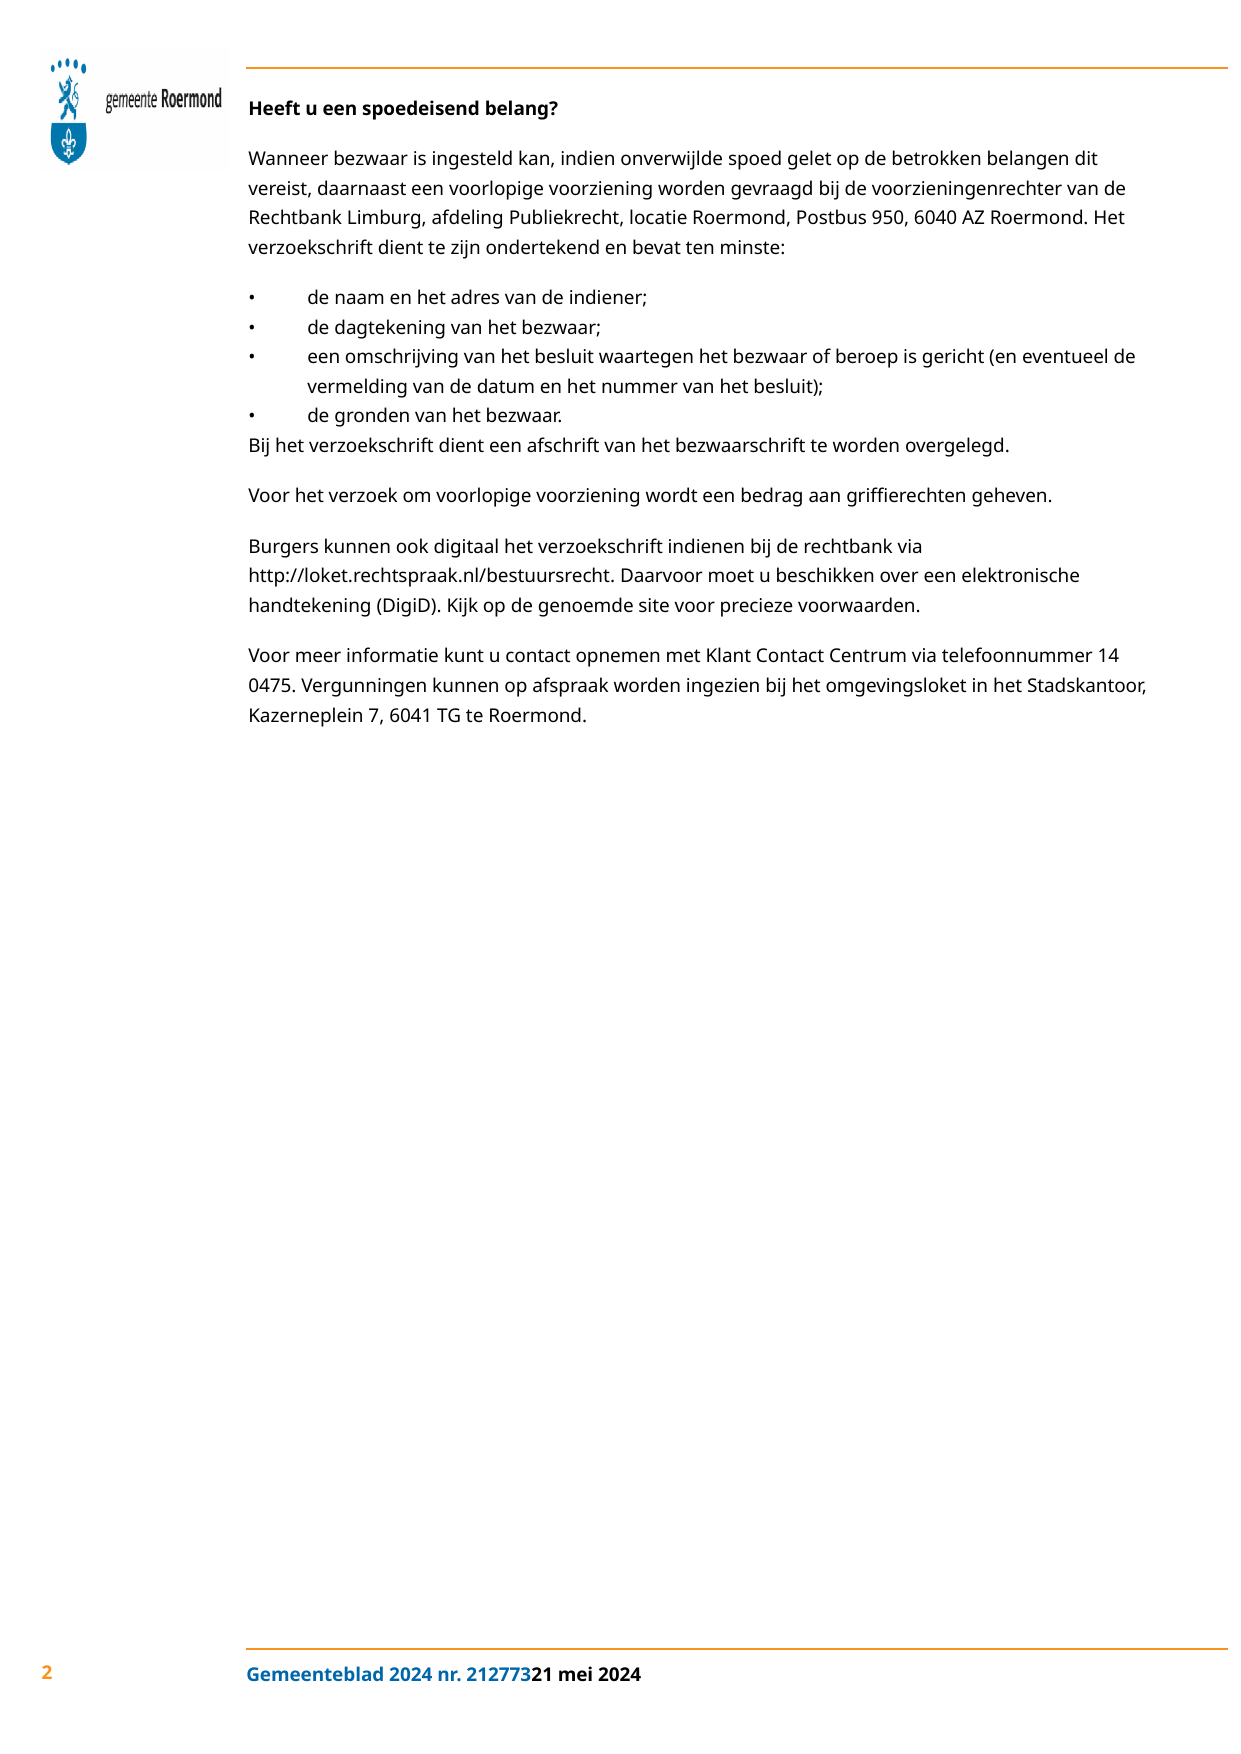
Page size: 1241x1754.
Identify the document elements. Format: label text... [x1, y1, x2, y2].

text Wanneer bezwaar is ingesteld kan, indien onverwijlde spoed gelet op de betrokken belangen dit vereist, daarnaast een voorlopige voorziening worden gevraagd bij de voorzieningenrechter van de Rechtbank Limburg, afdeling Publiekrecht, locatie Roermond, Postbus 950, 6040 AZ Roermond. Het verzoekschrift dient te zijn ondertekend en bevat ten minste: [248, 145, 1152, 260]
text Bij het verzoekschrift dient een afschrift van het bezwaarschrift te worden overgelegd. [248, 432, 1152, 458]
list een omschrijving van het besluit waartegen het bezwaar of beroep is gericht (en eventueel de vermelding van de datum en het nummer van het besluit); [248, 343, 1152, 399]
text Voor meer informatie kunt u contact opnemen met Klant Contact Centrum via telefoonnummer 14 0475. Vergunningen kunnen op afspraak worden ingezien bij het omgevingsloket in het Stadskantoor, Kazerneplein 7, 6041 TG te Roermond. [248, 643, 1152, 728]
list de naam en het adres van de indiener; [248, 284, 1152, 310]
text Voor het verzoek om voorlopige voorziening wordt een bedrag aan griffierechten geheven. [248, 483, 1152, 508]
text Burgers kunnen ook digitaal het verzoekschrift indienen bij de rechtbank via http://loket.rechtspraak.nl/bestuursrecht. Daarvoor moet u beschikken over een elektronische handtekening (DigiD). Kijk op de genoemde site voor precieze voorwaarden. [248, 533, 1152, 618]
list de gronden van het bezwaar. [248, 403, 1152, 428]
list de dagtekening van het bezwaar; [248, 314, 1152, 340]
text Heeft u een spoedeisend belang? [248, 95, 1152, 121]
picture [41, 47, 231, 172]
